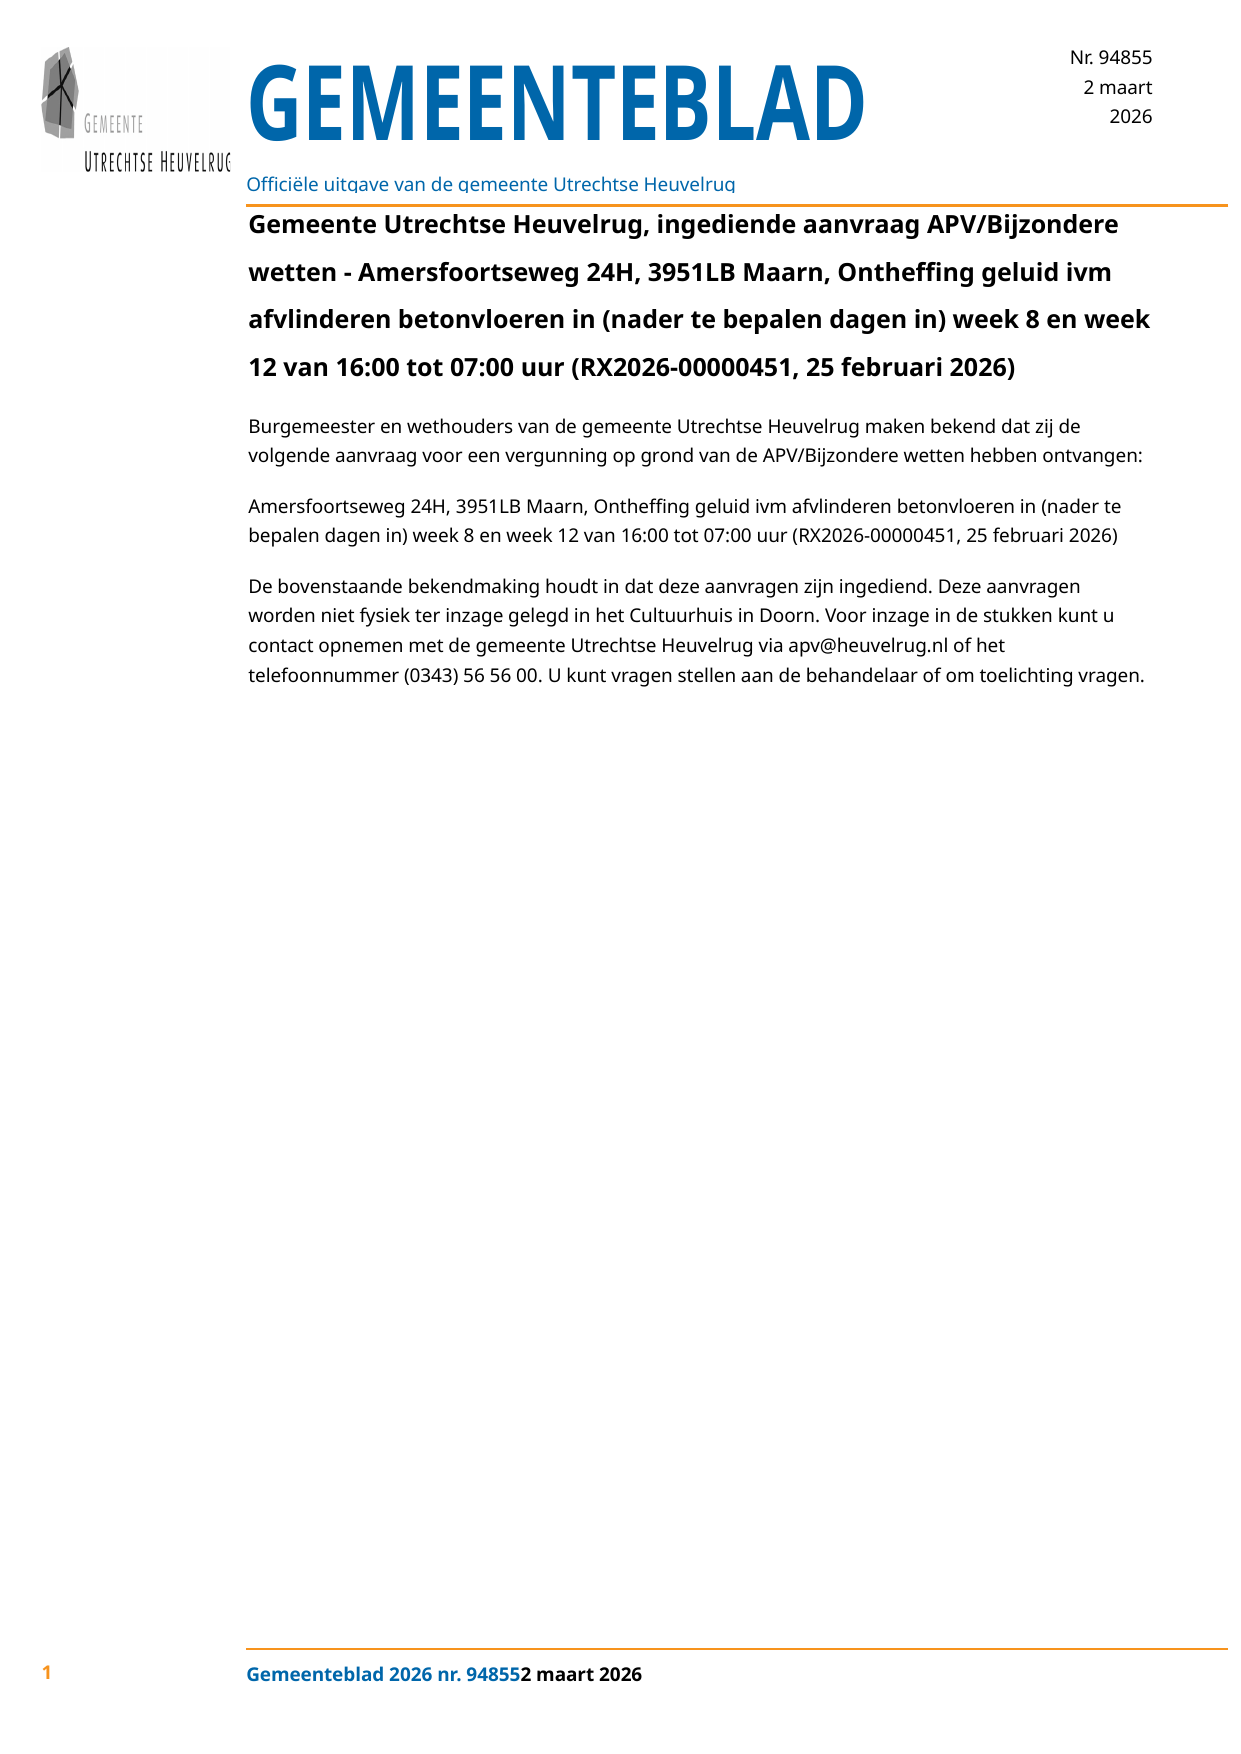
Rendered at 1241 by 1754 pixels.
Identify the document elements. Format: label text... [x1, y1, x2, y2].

picture [41, 47, 231, 172]
text Amersfoortseweg 24H, 3951LB Maarn, Ontheffing geluid ivm afvlinderen betonvloeren in (nader te bepalen dagen in) week 8 en week 12 van 16:00 tot 07:00 uur (RX2026-00000451, 25 februari 2026) [248, 493, 1152, 548]
text De bovenstaande bekendmaking houdt in dat deze aanvragen zijn ingediend. Deze aanvragen worden niet fysiek ter inzage gelegd in het Cultuurhuis in Doorn. Voor inzage in de stukken kunt u contact opnemen met de gemeente Utrechtse Heuvelrug via apv@heuvelrug.nl of het telefoonnummer (0343) 56 56 00. U kunt vragen stellen aan de behandelaar of om toelichting vragen. [248, 573, 1152, 688]
text Burgemeester en wethouders van de gemeente Utrechtse Heuvelrug maken bekend dat zij de volgende aanvraag voor een vergunning op grond van de APV/Bijzondere wetten hebben ontvangen: [248, 413, 1152, 468]
text Gemeente Utrechtse Heuvelrug, ingediende aanvraag APV/Bijzondere wetten - Amersfoortseweg 24H, 3951LB Maarn, Ontheffing geluid ivm afvlinderen betonvloeren in (nader te bepalen dagen in) week 8 en week 12 van 16:00 tot 07:00 uur (RX2026-00000451, 25 februari 2026) [248, 207, 1152, 384]
